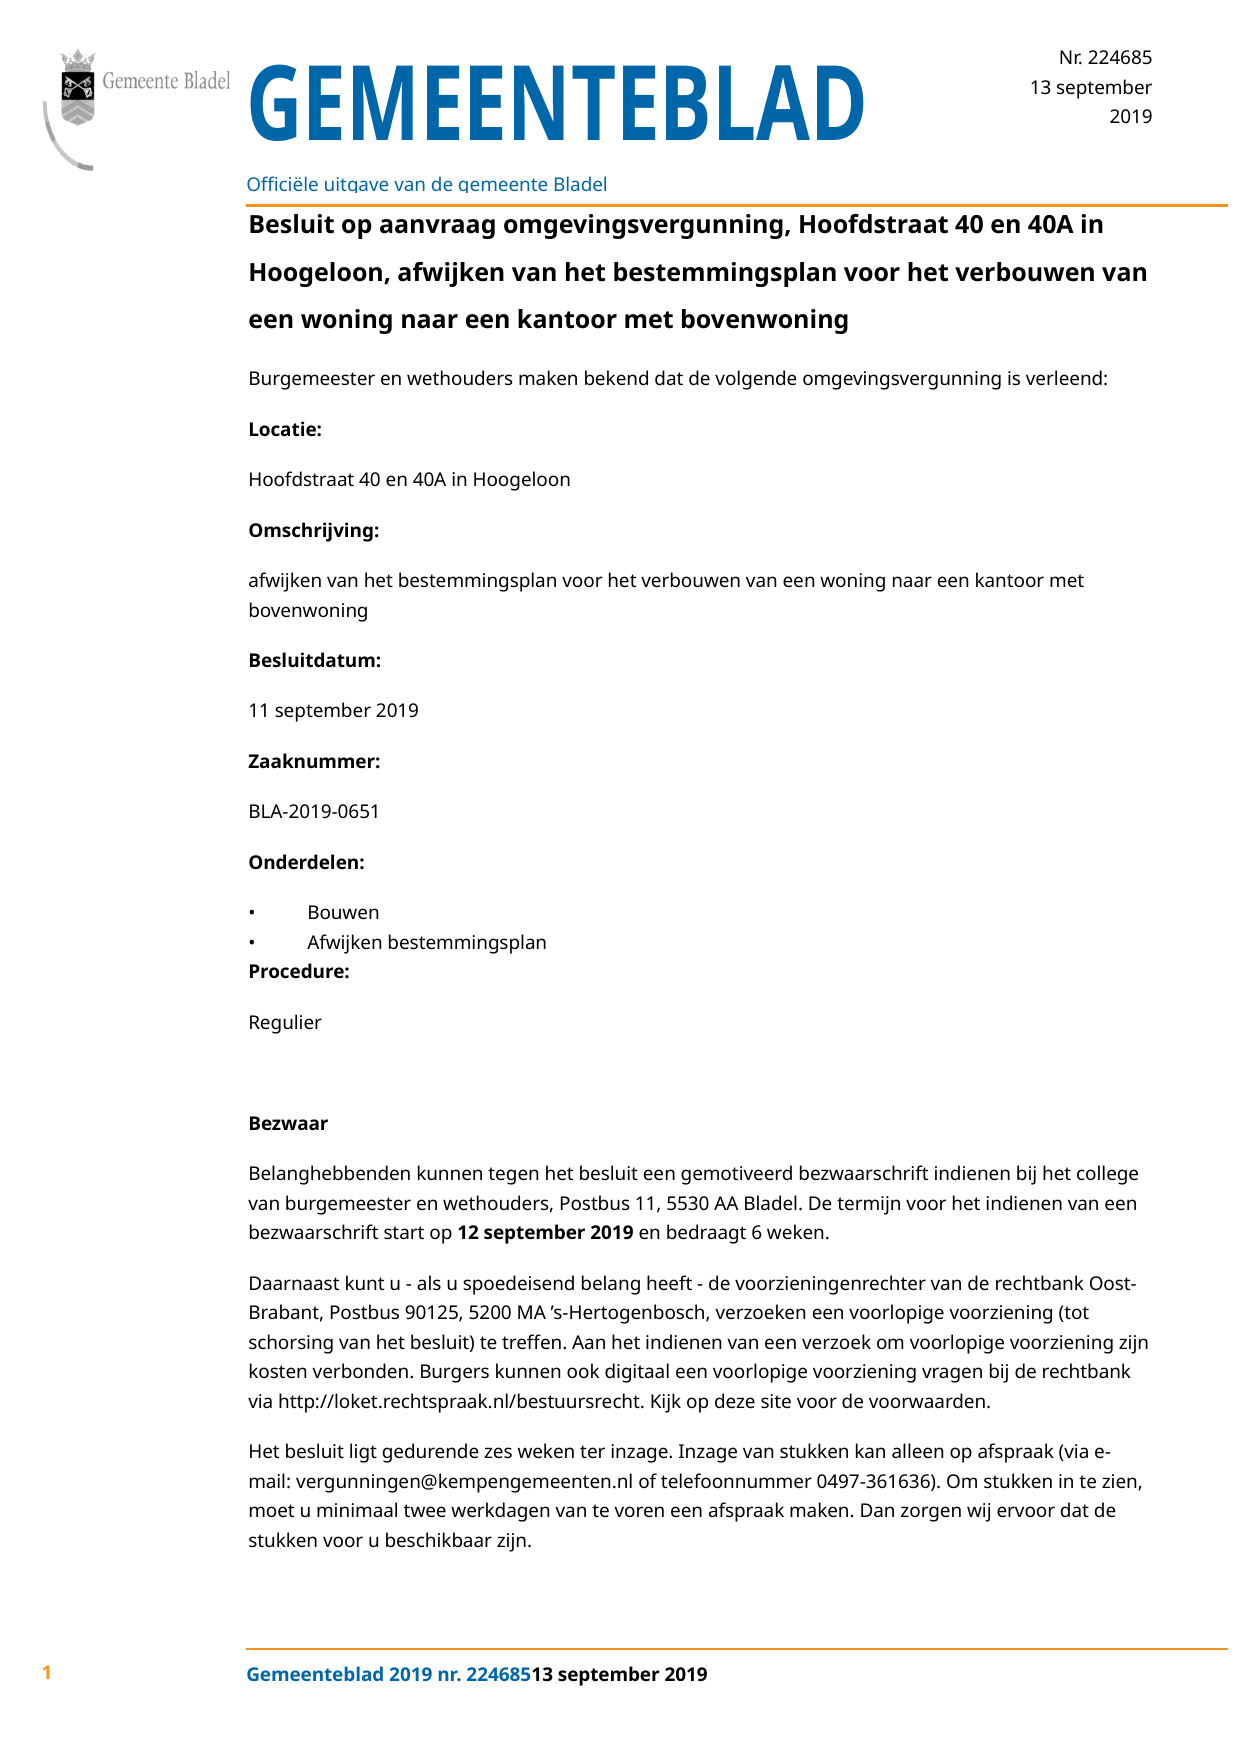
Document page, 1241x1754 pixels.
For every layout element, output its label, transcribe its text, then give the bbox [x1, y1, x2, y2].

text Zaaknummer: [248, 748, 1152, 774]
text Omschrijving: [248, 517, 1152, 542]
text Bezwaar [248, 1110, 1152, 1135]
text Belanghebbenden kunnen tegen het besluit een gemotiveerd bezwaarschrift indienen bij het college van burgemeester en wethouders, Postbus 11, 5530 AA Bladel. De termijn voor het indienen van een bezwaarschrift start op 12 september 2019 en bedraagt 6 weken. [248, 1160, 1152, 1245]
text Daarnaast kunt u - als u spoedeisend belang heeft - de voorzieningenrechter van de rechtbank Oost-Brabant, Postbus 90125, 5200 MA ’s-Hertogenbosch, verzoeken een voorlopige voorziening (tot schorsing van het besluit) te treffen. Aan het indienen van een verzoek om voorlopige voorziening zijn kosten verbonden. Burgers kunnen ook digitaal een voorlopige voorziening vragen bij de rechtbank via http://loket.rechtspraak.nl/bestuursrecht. Kijk op deze site voor de voorwaarden. [248, 1270, 1152, 1414]
text Locatie: [248, 416, 1152, 442]
list Bouwen [248, 899, 1152, 925]
picture [41, 47, 231, 172]
text Hoofdstraat 40 en 40A in Hoogeloon [248, 466, 1152, 492]
text 11 september 2019 [248, 698, 1152, 723]
text BLA-2019-0651 [248, 798, 1152, 824]
list Afwijken bestemmingsplan [248, 929, 1152, 954]
text Regulier [248, 1009, 1152, 1034]
text Onderdelen: [248, 849, 1152, 874]
text afwijken van het bestemmingsplan voor het verbouwen van een woning naar een kantoor met bovenwoning [248, 567, 1152, 622]
text Besluitdatum: [248, 647, 1152, 673]
text Procedure: [248, 958, 1152, 984]
text Het besluit ligt gedurende zes weken ter inzage. Inzage van stukken kan alleen op afspraak (via e-mail: vergunningen@kempengemeenten.nl of telefoonnummer 0497-361636). Om stukken in te zien, moet u minimaal twee werkdagen van te voren een afspraak maken. Dan zorgen wij ervoor dat de stukken voor u beschikbaar zijn. [248, 1438, 1152, 1553]
text Besluit op aanvraag omgevingsvergunning, Hoofdstraat 40 en 40A in Hoogeloon, afwijken van het bestemmingsplan voor het verbouwen van een woning naar een kantoor met bovenwoning [248, 207, 1152, 336]
text Burgemeester en wethouders maken bekend dat de volgende omgevingsvergunning is verleend: [248, 366, 1152, 391]
